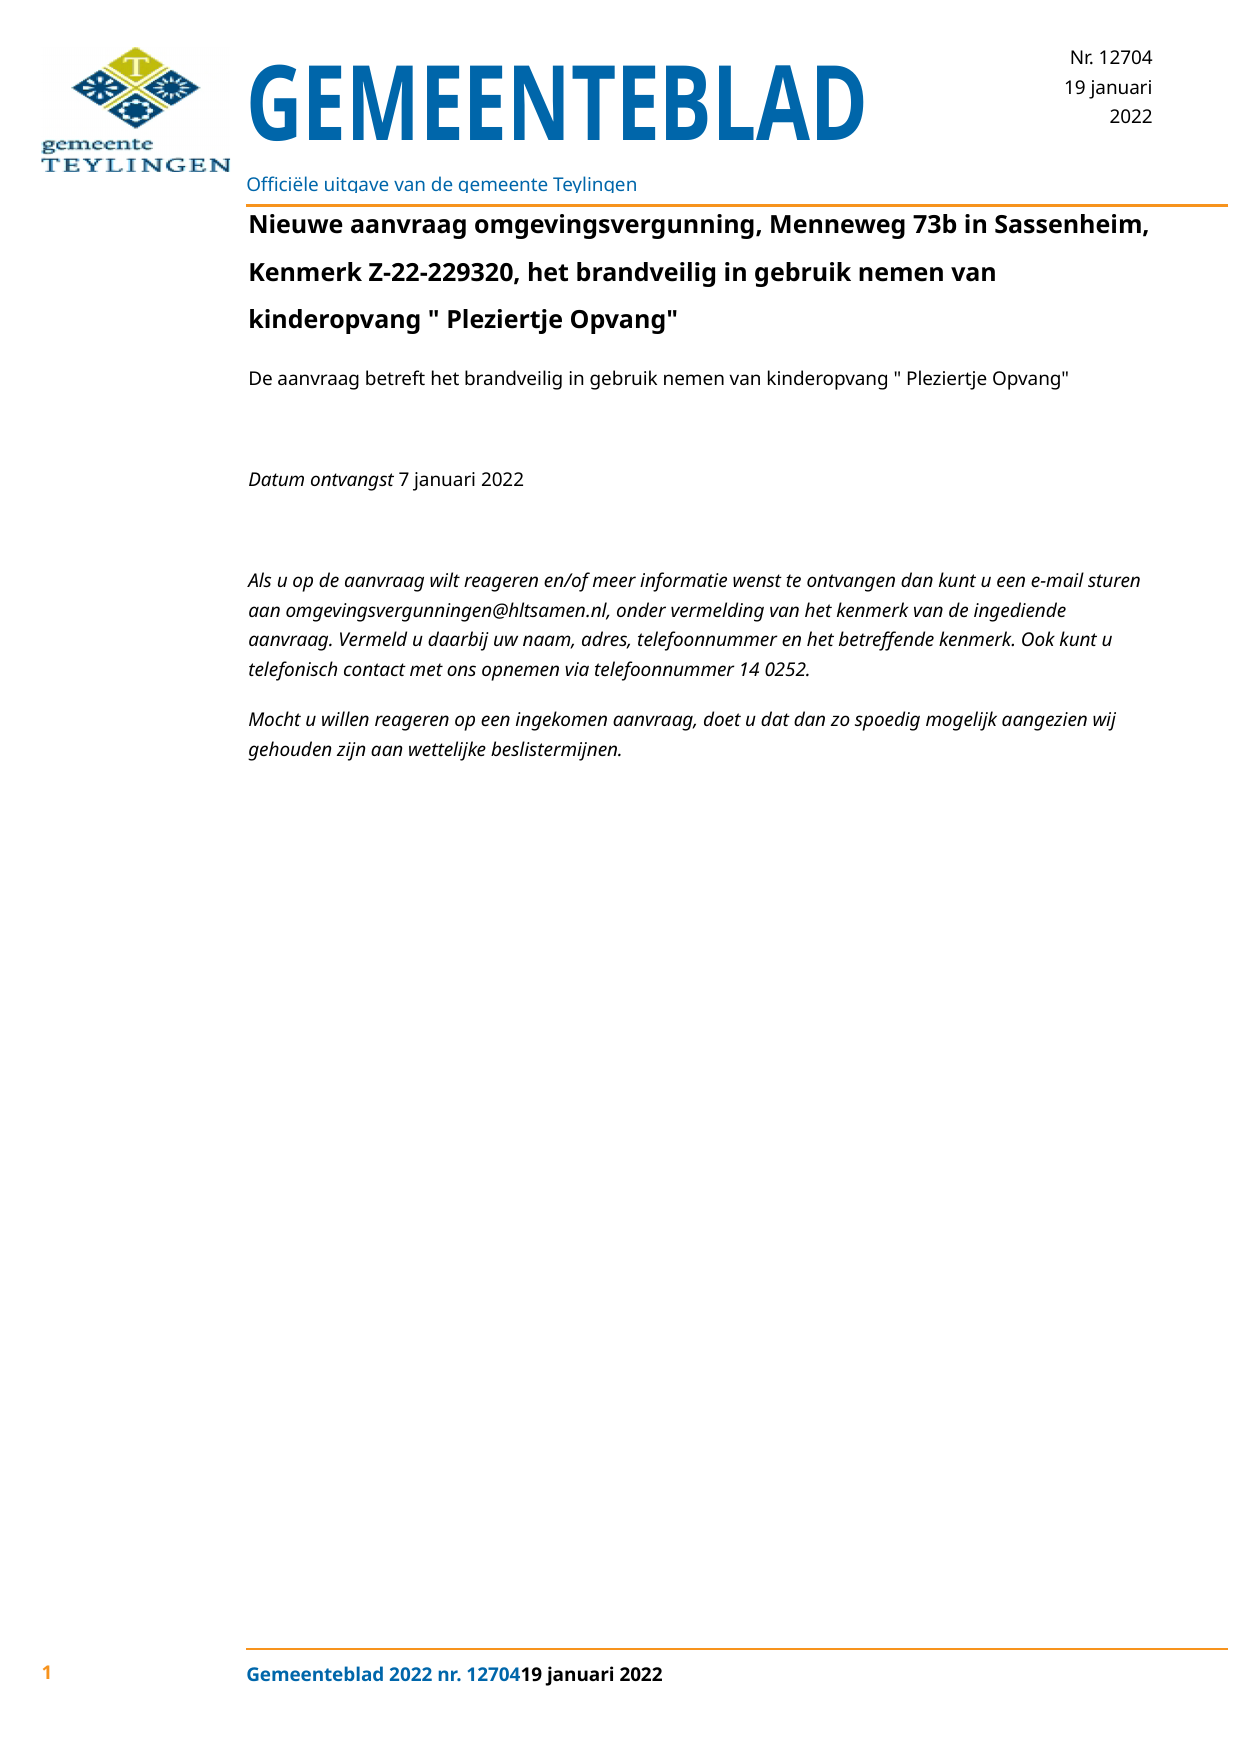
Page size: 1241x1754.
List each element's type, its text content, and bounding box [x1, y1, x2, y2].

text Datum ontvangst 7 januari 2022 [248, 466, 1152, 492]
text Nieuwe aanvraag omgevingsvergunning, Menneweg 73b in Sassenheim, Kenmerk Z-22-229320, het brandveilig in gebruik nemen van kinderopvang " Pleziertje Opvang" [248, 207, 1152, 336]
text De aanvraag betreft het brandveilig in gebruik nemen van kinderopvang " Pleziertje Opvang" [248, 366, 1152, 391]
text Als u op de aanvraag wilt reageren en/of meer informatie wenst te ontvangen dan kunt u een e-mail sturen aan omgevingsvergunningen@hltsamen.nl, onder vermelding van het kenmerk van de ingediende aanvraag. Vermeld u daarbij uw naam, adres, telefoonnummer en het betreffende kenmerk. Ook kunt u telefonisch contact met ons opnemen via telefoonnummer 14 0252. [248, 567, 1152, 682]
text Mocht u willen reageren op een ingekomen aanvraag, doet u dat dan zo spoedig mogelijk aangezien wij gehouden zijn aan wettelijke beslistermijnen. [248, 706, 1152, 762]
picture [41, 47, 231, 172]
